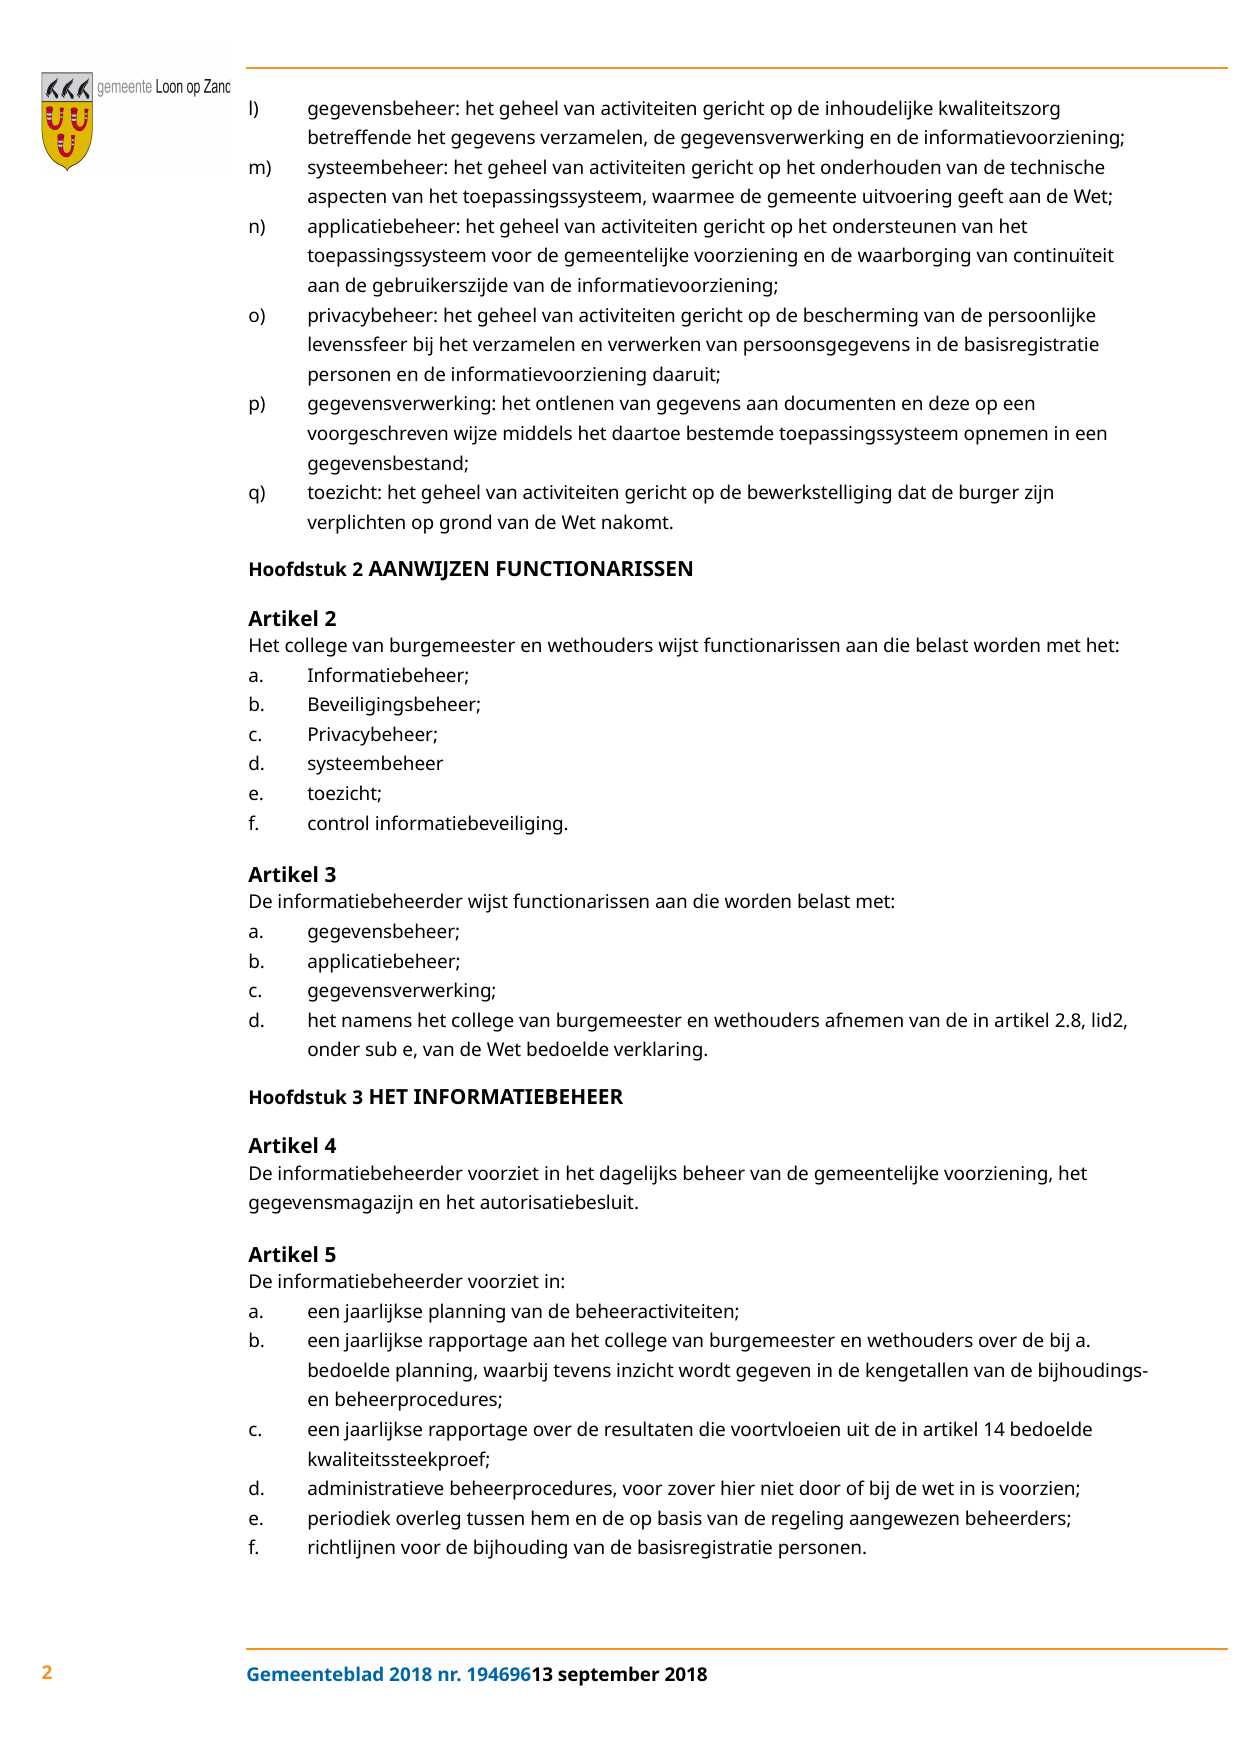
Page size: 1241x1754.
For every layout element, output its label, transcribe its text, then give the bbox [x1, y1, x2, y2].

text Artikel 2 [248, 604, 1152, 632]
list een jaarlijkse rapportage aan het college van burgemeester en wethouders over de bij a. bedoelde planning, waarbij tevens inzicht wordt gegeven in de kengetallen van de bijhoudings- en beheerprocedures; [248, 1327, 1152, 1412]
text Artikel 5 [248, 1240, 1152, 1268]
text De informatiebeheerder voorziet in: [248, 1268, 1152, 1294]
list een jaarlijkse rapportage over de resultaten die voortvloeien uit de in artikel 14 bedoelde kwaliteitssteekproef; [248, 1416, 1152, 1472]
text Artikel 4 [248, 1131, 1152, 1160]
list gegevensverwerking: het ontlenen van gegevens aan documenten en deze op een voorgeschreven wijze middels het daartoe bestemde toepassingssysteem opnemen in een gegevensbestand; [248, 391, 1152, 476]
list het namens het college van burgemeester en wethouders afnemen van de in artikel 2.8, lid2, onder sub e, van de Wet bedoelde verklaring. [248, 1007, 1152, 1062]
list periodiek overleg tussen hem en de op basis van de regeling aangewezen beheerders; [248, 1505, 1152, 1531]
list Beveiligingsbeheer; [248, 691, 1152, 717]
text Artikel 3 [248, 860, 1152, 889]
text Hoofdstuk 3 HET INFORMATIEBEHEER [248, 1082, 1152, 1111]
list systeembeheer [248, 751, 1152, 776]
list gegevensbeheer: het geheel van activiteiten gericht op de inhoudelijke kwaliteitszorg betreffende het gegevens verzamelen, de gegevensverwerking en de informatievoorziening; [248, 95, 1152, 150]
list systeembeheer: het geheel van activiteiten gericht op het onderhouden van de technische aspecten van het toepassingssysteem, waarmee de gemeente uitvoering geeft aan de Wet; [248, 154, 1152, 209]
list Privacybeheer; [248, 721, 1152, 747]
text De informatiebeheerder voorziet in het dagelijks beheer van de gemeentelijke voorziening, het gegevensmagazijn en het autorisatiebesluit. [248, 1160, 1152, 1215]
list administratieve beheerprocedures, voor zover hier niet door of bij de wet in is voorzien; [248, 1475, 1152, 1501]
list een jaarlijkse planning van de beheeractiviteiten; [248, 1298, 1152, 1324]
list toezicht; [248, 780, 1152, 806]
list richtlijnen voor de bijhouding van de basisregistratie personen. [248, 1534, 1152, 1560]
list applicatiebeheer; [248, 948, 1152, 973]
list applicatiebeheer: het geheel van activiteiten gericht op het ondersteunen van het toepassingssysteem voor de gemeentelijke voorziening en de waarborging van continuïteit aan de gebruikerszijde van de informatievoorziening; [248, 213, 1152, 298]
list control informatiebeveiliging. [248, 810, 1152, 836]
list toezicht: het geheel van activiteiten gericht op de bewerkstelliging dat de burger zijn verplichten op grond van de Wet nakomt. [248, 479, 1152, 535]
list Informatiebeheer; [248, 662, 1152, 688]
list gegevensverwerking; [248, 977, 1152, 1003]
text Het college van burgemeester en wethouders wijst functionarissen aan die belast worden met het: [248, 632, 1152, 658]
text Hoofdstuk 2 AANWIJZEN FUNCTIONARISSEN [248, 554, 1152, 583]
list gegevensbeheer; [248, 918, 1152, 944]
picture [41, 47, 231, 172]
text De informatiebeheerder wijst functionarissen aan die worden belast met: [248, 889, 1152, 914]
list privacybeheer: het geheel van activiteiten gericht op de bescherming van de persoonlijke levenssfeer bij het verzamelen en verwerken van persoonsgegevens in de basisregistratie personen en de informatievoorziening daaruit; [248, 302, 1152, 387]
